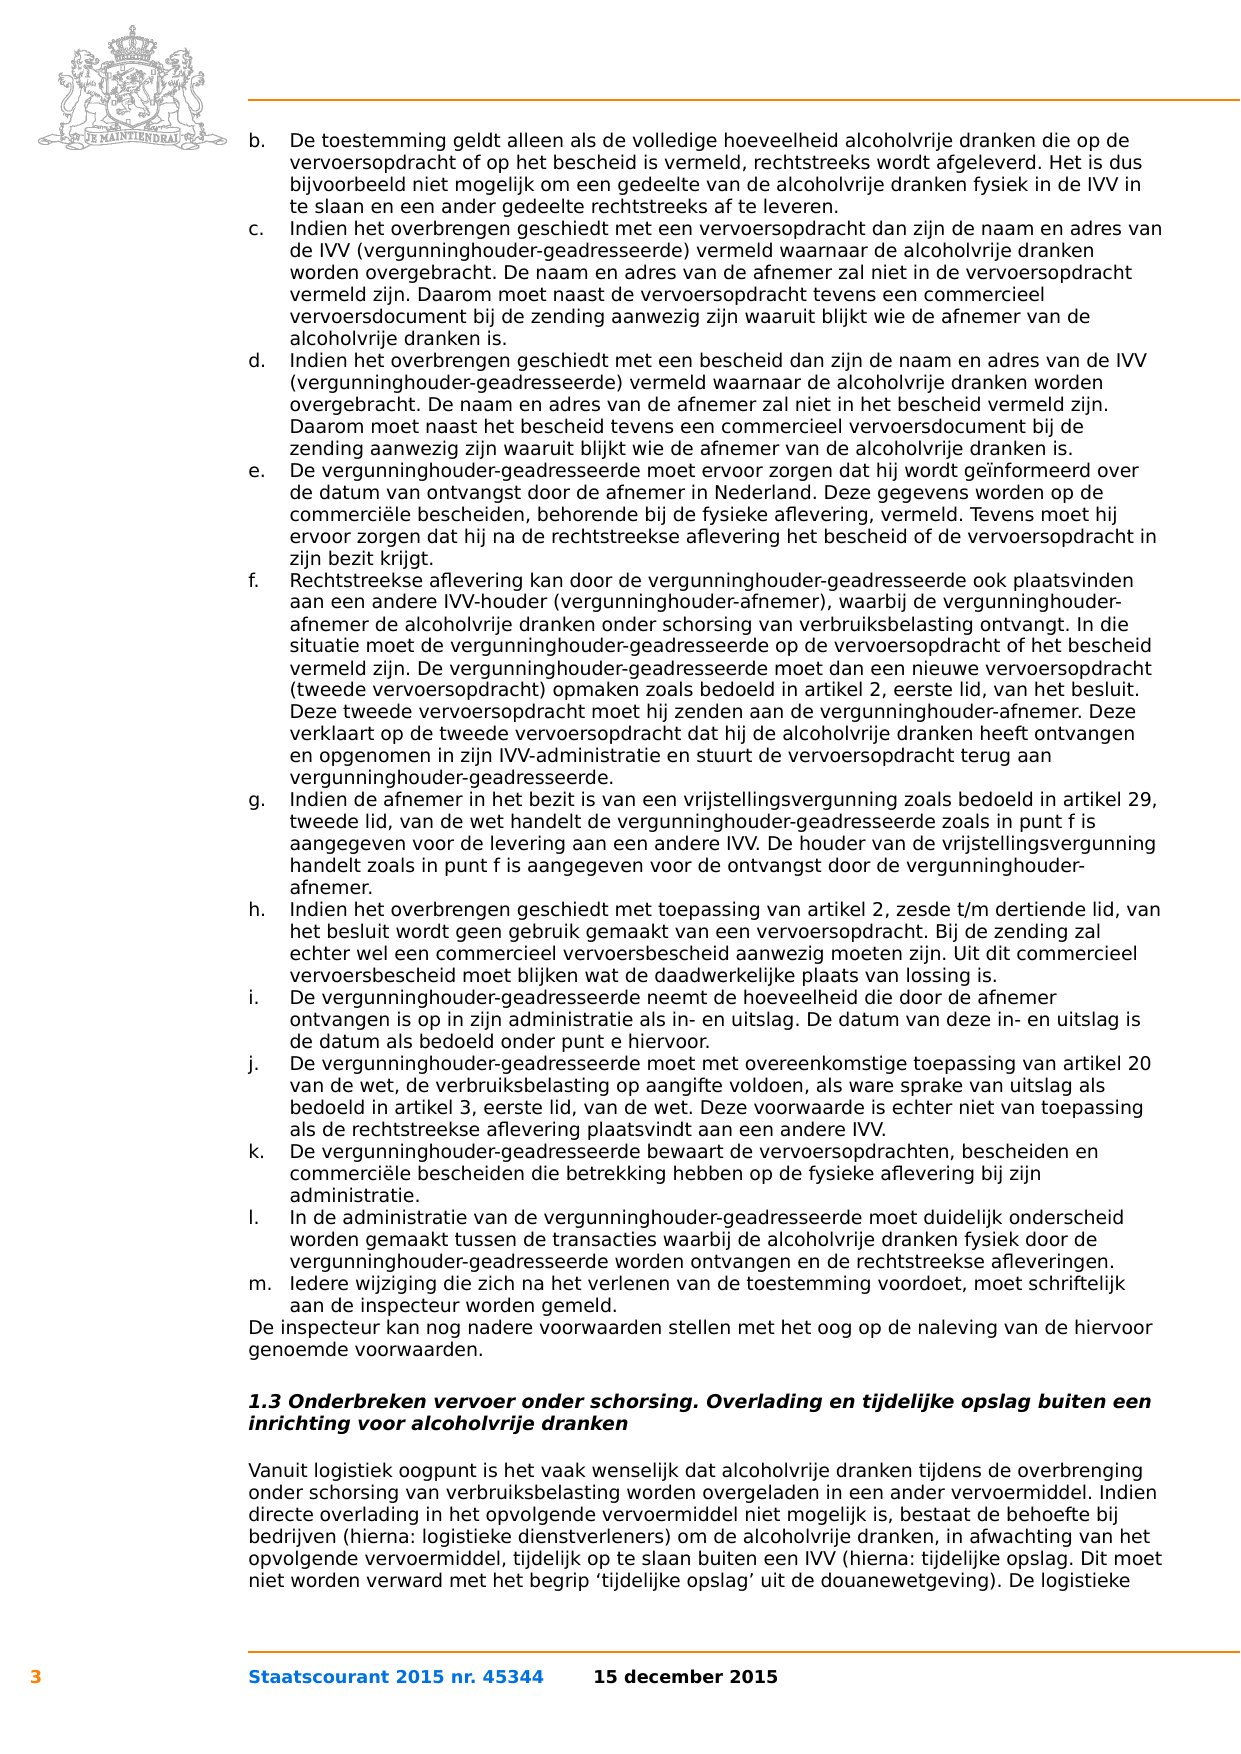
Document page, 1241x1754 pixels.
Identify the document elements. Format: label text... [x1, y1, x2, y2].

text h. Indien het overbrengen geschiedt met toepassing van artikel 2, zesde t/m dertiende lid, van het besluit wordt geen gebruik gemaakt van een vervoersopdracht. Bij de zending zal echter wel een commercieel vervoersbescheid aanwezig moeten zijn. Uit dit commercieel vervoersbescheid moet blijken wat de daadwerkelijke plaats van lossing is. [248, 899, 1163, 987]
text l. In de administratie van de vergunninghouder-geadresseerde moet duidelijk onderscheid worden gemaakt tussen de transacties waarbij de alcoholvrije dranken fysiek door de vergunninghouder-geadresseerde worden ontvangen en de rechtstreekse afleveringen. [248, 1207, 1163, 1273]
text e. De vergunninghouder-geadresseerde moet ervoor zorgen dat hij wordt geïnformeerd over de datum van ontvangst door de afnemer in Nederland. Deze gegevens worden op de commerciële bescheiden, behorende bij de fysieke aflevering, vermeld. Tevens moet hij ervoor zorgen dat hij na de rechtstreekse aflevering het bescheid of de vervoersopdracht in zijn bezit krijgt. [248, 459, 1163, 569]
text j. De vergunninghouder-geadresseerde moet met overeenkomstige toepassing van artikel 20 van de wet, de verbruiksbelasting op aangifte voldoen, als ware sprake van uitslag als bedoeld in artikel 3, eerste lid, van de wet. Deze voorwaarde is echter niet van toepassing als de rechtstreekse aflevering plaatsvindt aan een andere IVV. [248, 1053, 1163, 1141]
text m. Iedere wijziging die zich na het verlenen van de toestemming voordoet, moet schriftelijk aan de inspecteur worden gemeld. [248, 1273, 1163, 1317]
text Vanuit logistiek oogpunt is het vaak wenselijk dat alcoholvrije dranken tijdens de overbrenging onder schorsing van verbruiksbelasting worden overgeladen in een ander vervoermiddel. Indien directe overlading in het opvolgende vervoermiddel niet mogelijk is, bestaat de behoefte bij bedrijven (hierna: logistieke dienstverleners) om de alcoholvrije dranken, in afwachting van het opvolgende vervoermiddel, tijdelijk op te slaan buiten een IVV (hierna: tijdelijke opslag. Dit moet niet worden verward met het begrip ‘tijdelijke opslag’ uit de douanewetgeving). De logistieke [248, 1460, 1163, 1592]
text c. Indien het overbrengen geschiedt met een vervoersopdracht dan zijn de naam en adres van de IVV (vergunninghouder-geadresseerde) vermeld waarnaar de alcoholvrije dranken worden overgebracht. De naam en adres van de afnemer zal niet in de vervoersopdracht vermeld zijn. Daarom moet naast de vervoersopdracht tevens een commercieel vervoersdocument bij de zending aanwezig zijn waaruit blijkt wie de afnemer van de alcoholvrije dranken is. [248, 218, 1163, 350]
text g. Indien de afnemer in het bezit is van een vrijstellingsvergunning zoals bedoeld in artikel 29, tweede lid, van de wet handelt de vergunninghouder-geadresseerde zoals in punt f is aangegeven voor de levering aan een andere IVV. De houder van de vrijstellingsvergunning handelt zoals in punt f is aangegeven voor de ontvangst door de vergunninghouder-afnemer. [248, 789, 1163, 899]
text f. Rechtstreekse aflevering kan door de vergunninghouder-geadresseerde ook plaatsvinden aan een andere IVV-houder (vergunninghouder-afnemer), waarbij de vergunninghouder-afnemer de alcoholvrije dranken onder schorsing van verbruiksbelasting ontvangt. In die situatie moet de vergunninghouder-geadresseerde op de vervoersopdracht of het bescheid vermeld zijn. De vergunninghouder-geadresseerde moet dan een nieuwe vervoersopdracht (tweede vervoersopdracht) opmaken zoals bedoeld in artikel 2, eerste lid, van het besluit. Deze tweede vervoersopdracht moet hij zenden aan de vergunninghouder-afnemer. Deze verklaart op de tweede vervoersopdracht dat hij de alcoholvrije dranken heeft ontvangen en opgenomen in zijn IVV-administratie en stuurt de vervoersopdracht terug aan vergunninghouder-geadresseerde. [248, 569, 1163, 789]
text i. De vergunninghouder-geadresseerde neemt de hoeveelheid die door de afnemer ontvangen is op in zijn administratie als in- en uitslag. De datum van deze in- en uitslag is de datum als bedoeld onder punt e hiervoor. [248, 987, 1163, 1053]
text d. Indien het overbrengen geschiedt met een bescheid dan zijn de naam en adres van de IVV (vergunninghouder-geadresseerde) vermeld waarnaar de alcoholvrije dranken worden overgebracht. De naam en adres van de afnemer zal niet in het bescheid vermeld zijn. Daarom moet naast het bescheid tevens een commercieel vervoersdocument bij de zending aanwezig zijn waaruit blijkt wie de afnemer van de alcoholvrije dranken is. [248, 350, 1163, 459]
text b. De toestemming geldt alleen als de volledige hoeveelheid alcoholvrije dranken die op de vervoersopdracht of op het bescheid is vermeld, rechtstreeks wordt afgeleverd. Het is dus bijvoorbeeld niet mogelijk om een gedeelte van de alcoholvrije dranken fysiek in de IVV in te slaan en een ander gedeelte rechtstreeks af te leveren. [248, 130, 1163, 218]
text De inspecteur kan nog nadere voorwaarden stellen met het oog op de naleving van de hiervoor genoemde voorwaarden. [248, 1317, 1163, 1361]
picture [38, 25, 227, 150]
subtitle 1.3 Onderbreken vervoer onder schorsing. Overlading en tijdelijke opslag buiten een inrichting voor alcoholvrije dranken [248, 1391, 1163, 1435]
text k. De vergunninghouder-geadresseerde bewaart de vervoersopdrachten, bescheiden en commerciële bescheiden die betrekking hebben op de fysieke aflevering bij zijn administratie. [248, 1141, 1163, 1207]
